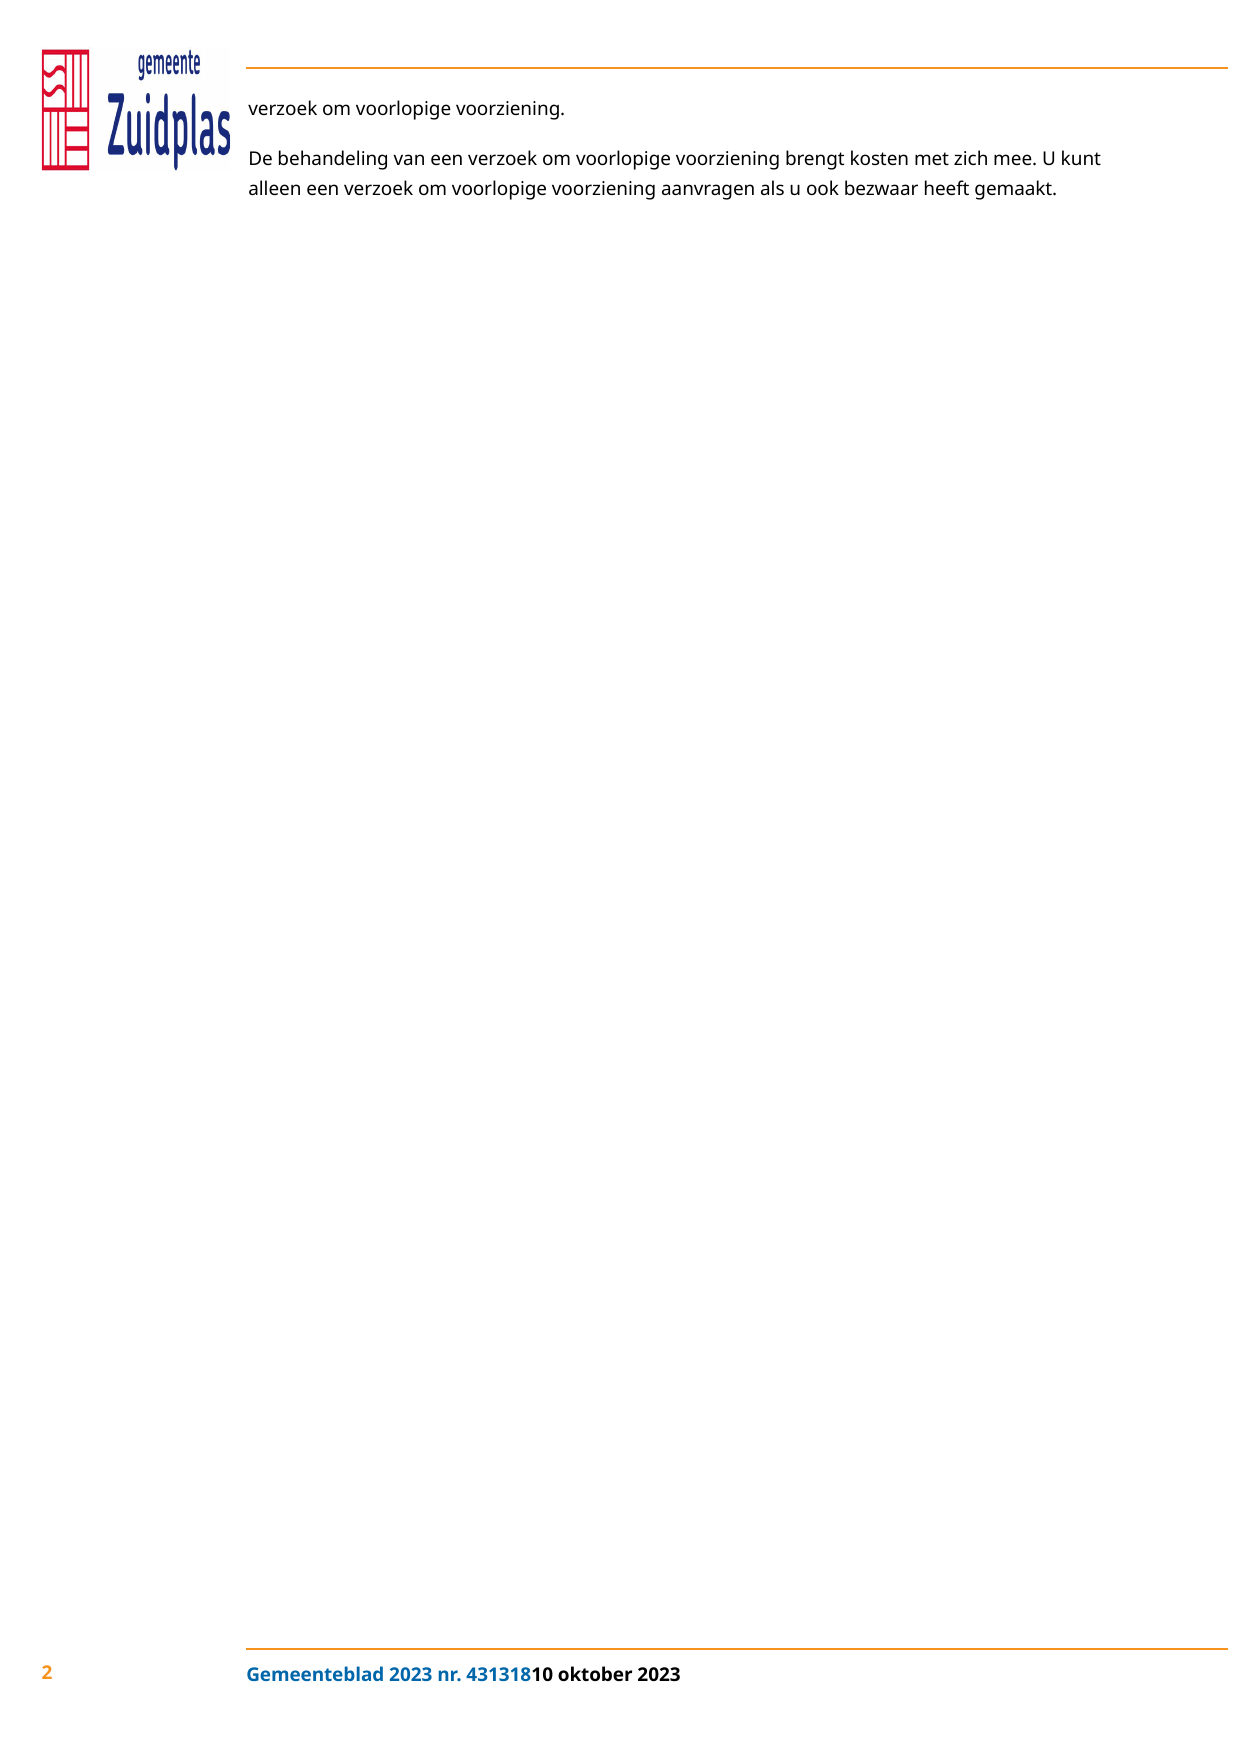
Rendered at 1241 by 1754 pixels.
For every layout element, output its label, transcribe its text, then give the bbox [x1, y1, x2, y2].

picture [41, 47, 231, 172]
text verzoek om voorlopige voorziening. [248, 95, 1152, 121]
text De behandeling van een verzoek om voorlopige voorziening brengt kosten met zich mee. U kunt alleen een verzoek om voorlopige voorziening aanvragen als u ook bezwaar heeft gemaakt. [248, 145, 1152, 201]
